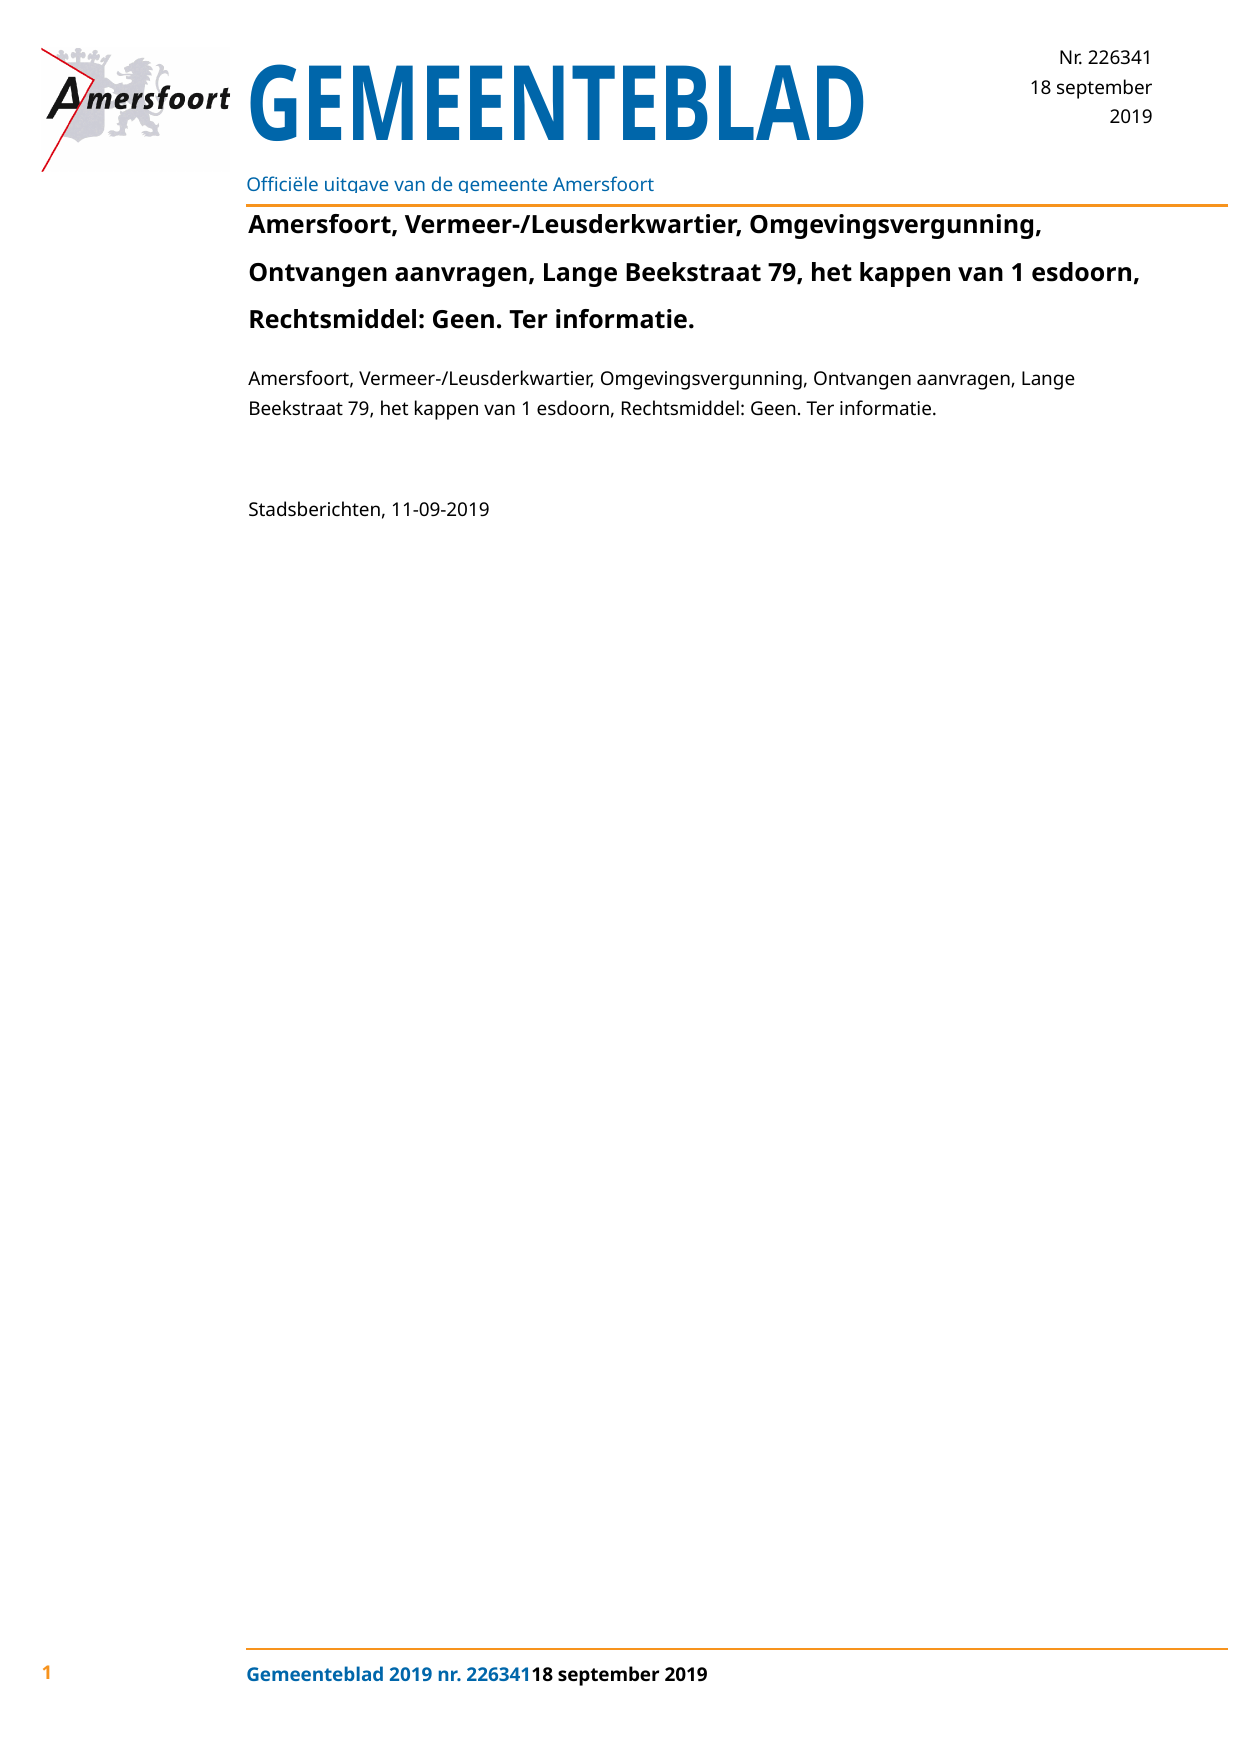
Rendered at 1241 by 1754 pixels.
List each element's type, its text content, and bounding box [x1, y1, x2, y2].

picture [41, 47, 231, 172]
text Stadsberichten, 11-09-2019 [248, 496, 1152, 522]
text Amersfoort, Vermeer-/Leusderkwartier, Omgevingsvergunning, Ontvangen aanvragen, Lange Beekstraat 79, het kappen van 1 esdoorn, Rechtsmiddel: Geen. Ter informatie. [248, 207, 1152, 336]
text Amersfoort, Vermeer-/Leusderkwartier, Omgevingsvergunning, Ontvangen aanvragen, Lange Beekstraat 79, het kappen van 1 esdoorn, Rechtsmiddel: Geen. Ter informatie. [248, 366, 1152, 421]
